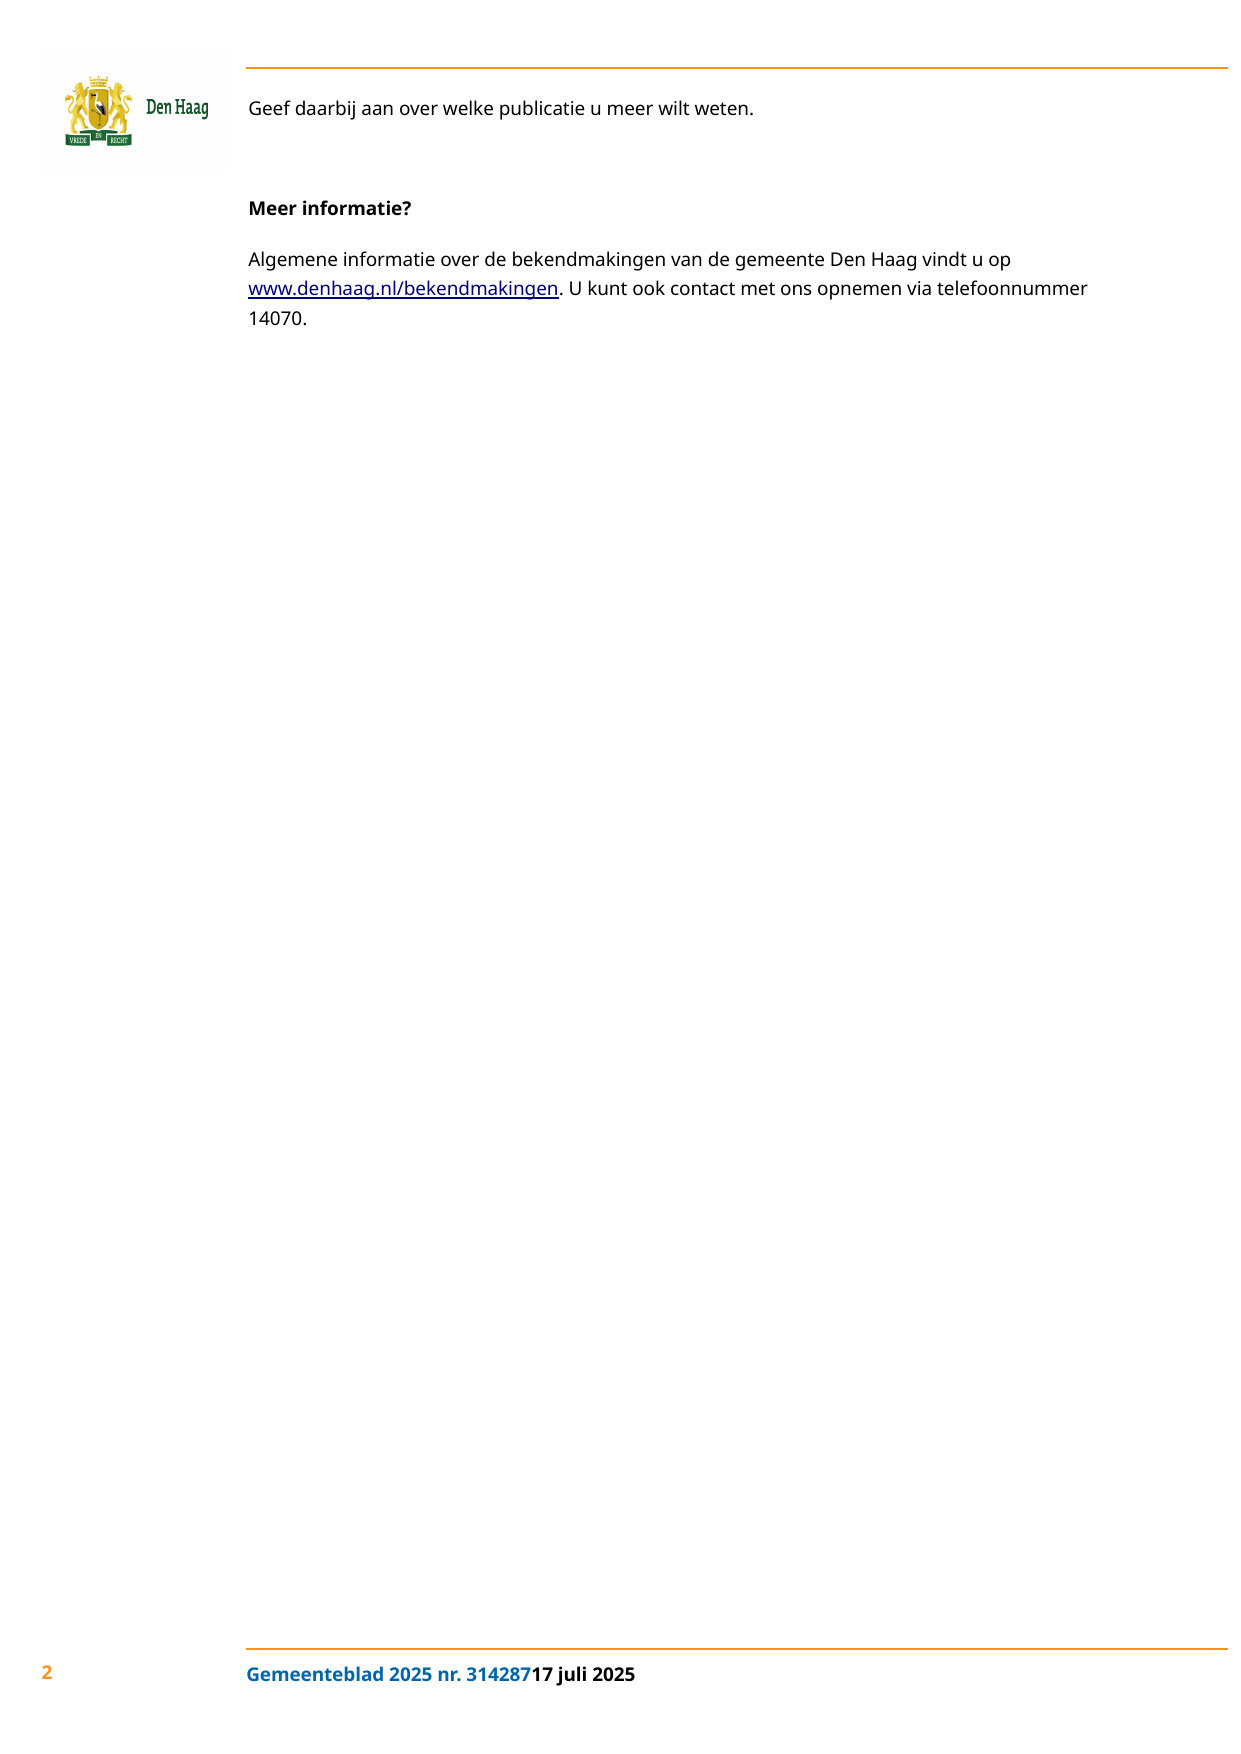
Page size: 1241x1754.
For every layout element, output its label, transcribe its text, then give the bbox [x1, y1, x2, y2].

text Meer informatie? [248, 196, 1152, 221]
text Algemene informatie over de bekendmakingen van de gemeente Den Haag vindt u op www.denhaag.nl/bekendmakingen. U kunt ook contact met ons opnemen via telefoonnummer 14070. [248, 246, 1152, 331]
picture [41, 47, 231, 172]
text Geef daarbij aan over welke publicatie u meer wilt weten. [248, 95, 1152, 121]
